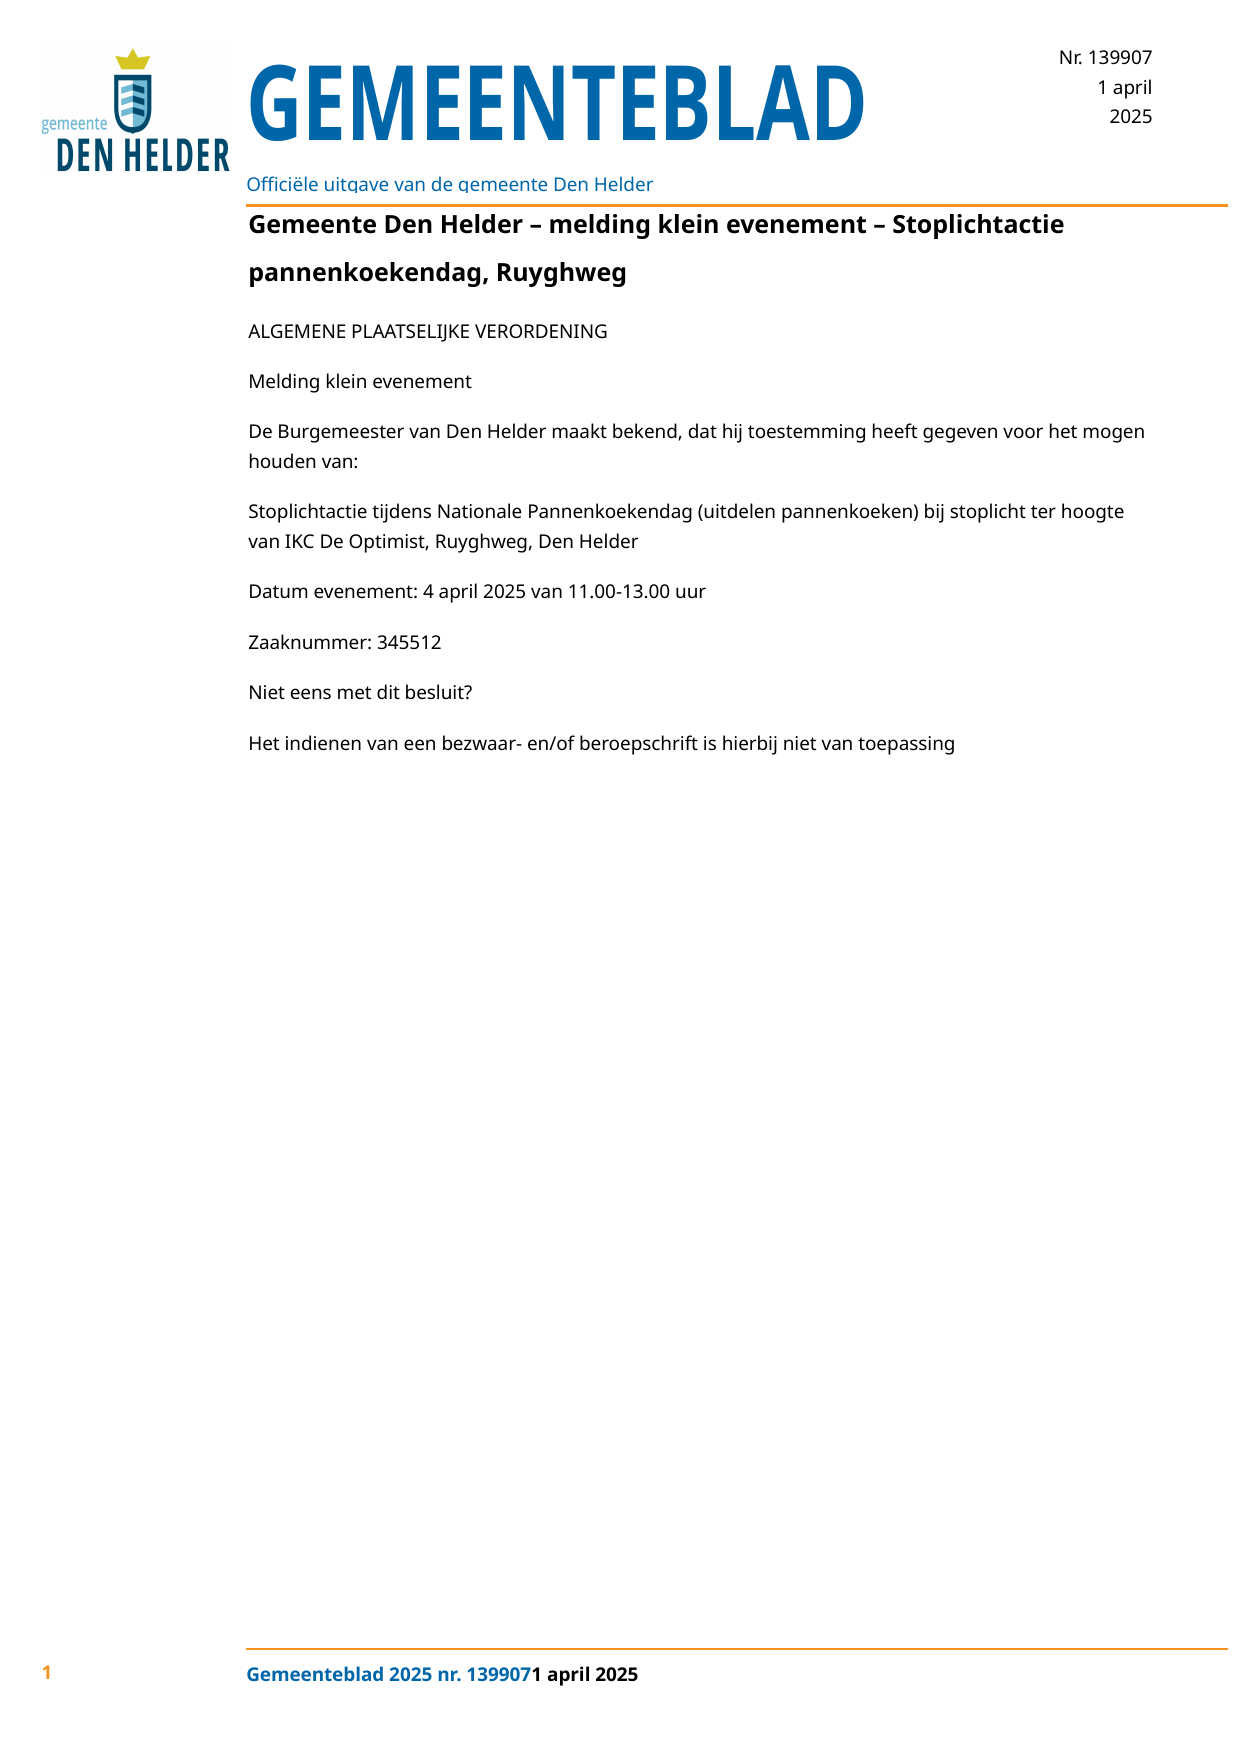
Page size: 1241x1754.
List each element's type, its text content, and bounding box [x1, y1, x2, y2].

picture [220, 160, 224, 172]
picture [63, 144, 68, 165]
text Gemeente Den Helder – melding klein evenement – Stoplichtactie pannenkoekendag, Ruyghweg [248, 207, 1152, 288]
picture [41, 47, 231, 172]
picture [130, 157, 135, 172]
text ALGEMENE PLAATSELIJKE VERORDENING [248, 318, 1152, 344]
text De Burgemeester van Den Helder maakt bekend, dat hij toestemming heeft gegeven voor het mogen houden van: [248, 419, 1152, 474]
text Zaaknummer: 345512 [248, 629, 1152, 655]
picture [182, 144, 187, 165]
picture [100, 154, 106, 172]
text Stoplichtactie tijdens Nationale Pannenkoekendag (uitdelen pannenkoeken) bij stoplicht ter hoogte van IKC De Optimist, Ruyghweg, Den Helder [248, 499, 1152, 554]
text Datum evenement: 4 april 2025 van 11.00-13.00 uur [248, 579, 1152, 604]
text Niet eens met dit besluit? [248, 679, 1152, 705]
text Melding klein evenement [248, 368, 1152, 394]
text Het indienen van een bezwaar- en/of beroepschrift is hierbij niet van toepassing [248, 730, 1152, 756]
